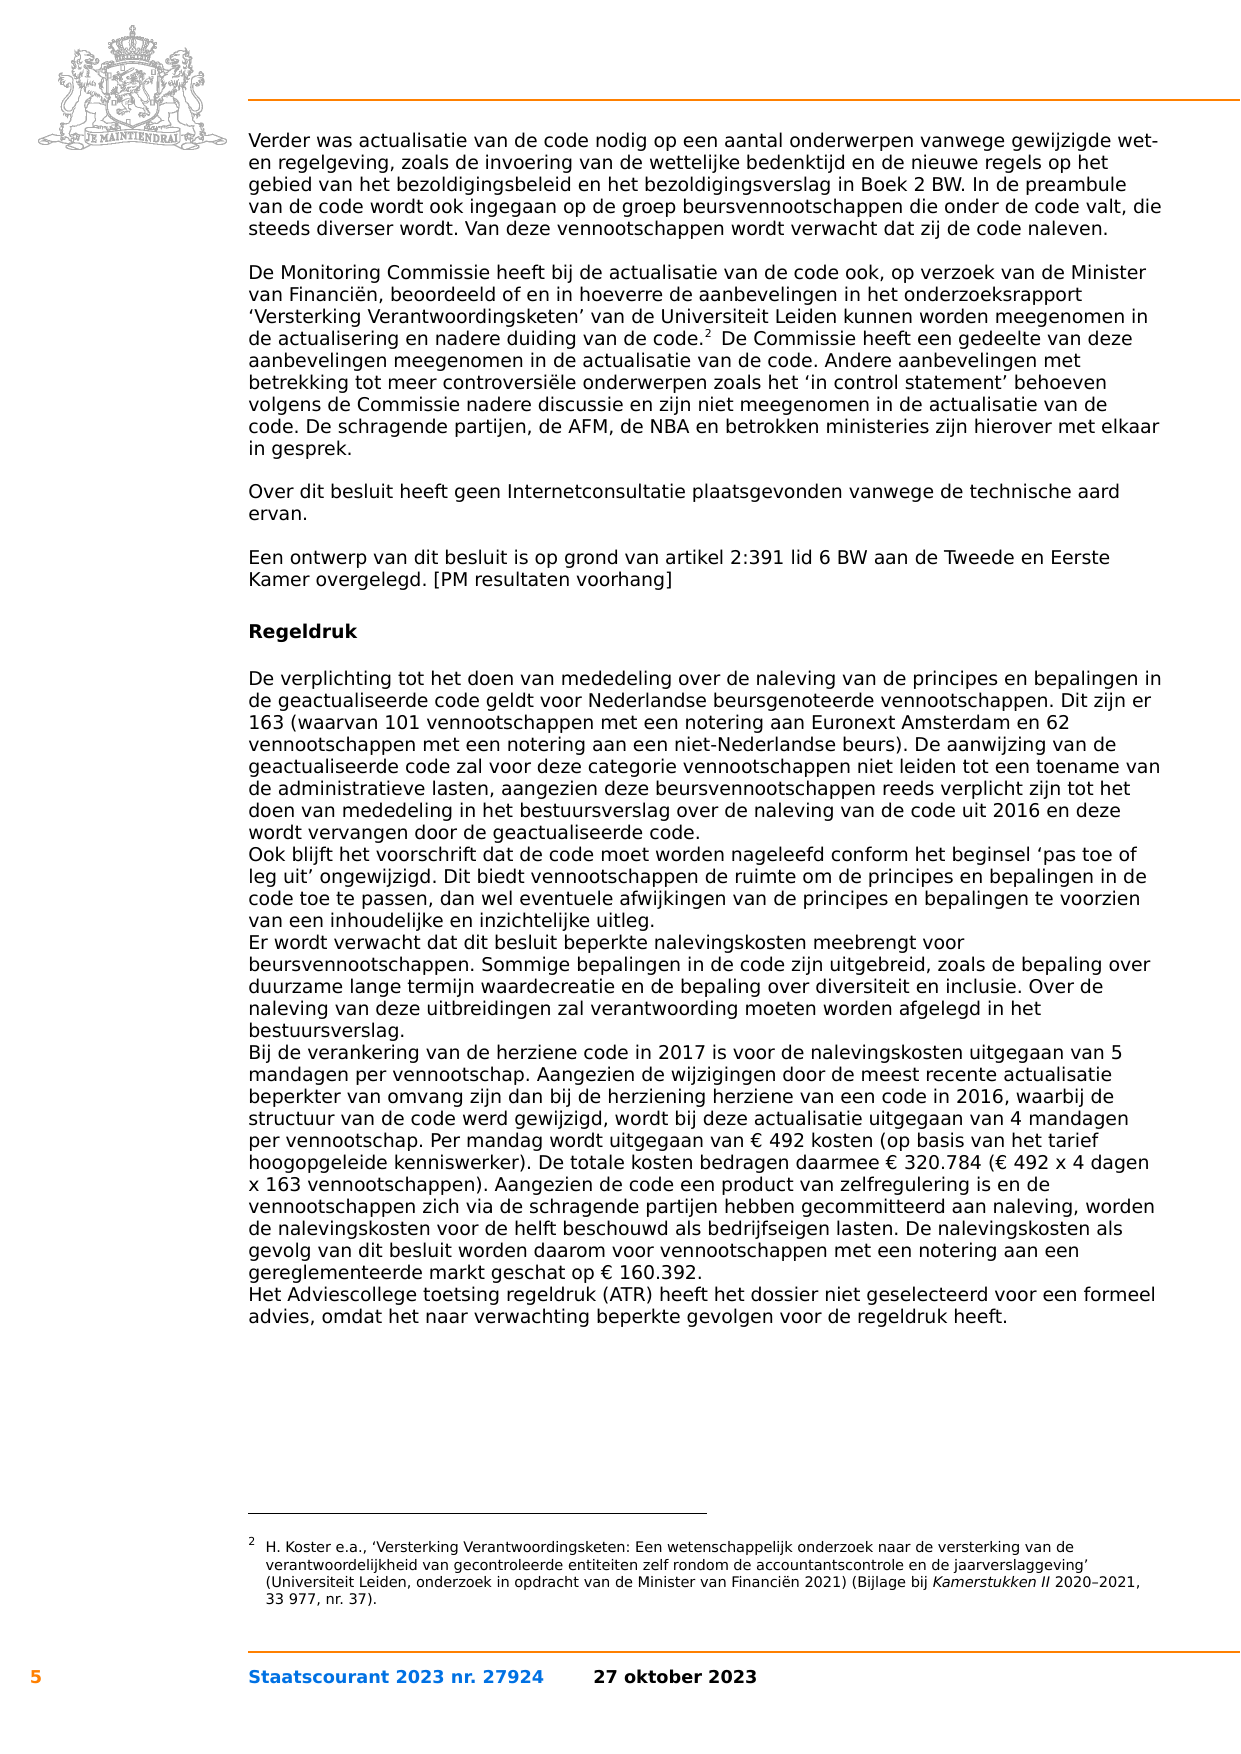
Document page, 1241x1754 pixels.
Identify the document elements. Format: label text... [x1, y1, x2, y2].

subtitle Regeldruk [248, 621, 1163, 643]
text De verplichting tot het doen van mededeling over de naleving van de principes en bepalingen in de geactualiseerde code geldt voor Nederlandse beursgenoteerde vennootschappen. Dit zijn er 163 (waarvan 101 vennootschappen met een notering aan Euronext Amsterdam en 62 vennootschappen met een notering aan een niet-Nederlandse beurs). De aanwijzing van de geactualiseerde code zal voor deze categorie vennootschappen niet leiden tot een toename van de administratieve lasten, aangezien deze beursvennootschappen reeds verplicht zijn tot het doen van mededeling in het bestuursverslag over de naleving van de code uit 2016 en deze wordt vervangen door de geactualiseerde code. [248, 668, 1163, 844]
text Bij de verankering van de herziene code in 2017 is voor de nalevingskosten uitgegaan van 5 mandagen per vennootschap. Aangezien de wijzigingen door de meest recente actualisatie beperkter van omvang zijn dan bij de herziening herziene van een code in 2016, waarbij de structuur van de code werd gewijzigd, wordt bij deze actualisatie uitgegaan van 4 mandagen per vennootschap. Per mandag wordt uitgegaan van € 492 kosten (op basis van het tarief hoogopgeleide kenniswerker). De totale kosten bedragen daarmee € 320.784 (€ 492 x 4 dagen x 163 vennootschappen). Aangezien de code een product van zelfregulering is en de vennootschappen zich via de schragende partijen hebben gecommitteerd aan naleving, worden de nalevingskosten voor de helft beschouwd als bedrijfseigen lasten. De nalevingskosten als gevolg van dit besluit worden daarom voor vennootschappen met een notering aan een gereglementeerde markt geschat op € 160.392. [248, 1042, 1163, 1283]
text De Monitoring Commissie heeft bij de actualisatie van de code ook, op verzoek van de Minister van Financiën, beoordeeld of en in hoeverre de aanbevelingen in het onderzoeksrapport ‘Versterking Verantwoordingsketen’ van de Universiteit Leiden kunnen worden meegenomen in de actualisering en nadere duiding van de code. De Commissie heeft een gedeelte van deze aanbevelingen meegenomen in de actualisatie van de code. Andere aanbevelingen met betrekking tot meer controversiële onderwerpen zoals het ‘in control statement’ behoeven volgens de Commissie nadere discussie en zijn niet meegenomen in de actualisatie van de code. De schragende partijen, de AFM, de NBA en betrokken ministeries zijn hierover met elkaar in gesprek. [248, 262, 1163, 459]
text Ook blijft het voorschrift dat de code moet worden nageleefd conform het beginsel ‘pas toe of leg uit’ ongewijzigd. Dit biedt vennootschappen de ruimte om de principes en bepalingen in de code toe te passen, dan wel eventuele afwijkingen van de principes en bepalingen te voorzien van een inhoudelijke en inzichtelijke uitleg. [248, 844, 1163, 932]
text Het Adviescollege toetsing regeldruk (ATR) heeft het dossier niet geselecteerd voor een formeel advies, omdat het naar verwachting beperkte gevolgen voor de regeldruk heeft. [248, 1283, 1163, 1327]
picture [38, 25, 227, 150]
text Verder was actualisatie van de code nodig op een aantal onderwerpen vanwege gewijzigde wet- en regelgeving, zoals de invoering van de wettelijke bedenktijd en de nieuwe regels op het gebied van het bezoldigingsbeleid en het bezoldigingsverslag in Boek 2 BW. In de preambule van de code wordt ook ingegaan op de groep beursvennootschappen die onder de code valt, die steeds diverser wordt. Van deze vennootschappen wordt verwacht dat zij de code naleven. [248, 130, 1163, 240]
text Een ontwerp van dit besluit is op grond van artikel 2:391 lid 6 BW aan de Tweede en Eerste Kamer overgelegd. [PM resultaten voorhang] [248, 547, 1163, 591]
text Over dit besluit heeft geen Internetconsultatie plaatsgevonden vanwege de technische aard ervan. [248, 481, 1163, 525]
text H. Koster e.a., ‘Versterking Verantwoordingsketen: Een wetenschappelijk onderzoek naar de versterking van de verantwoordelijkheid van gecontroleerde entiteiten zelf rondom de accountantscontrole en de jaarverslaggeving’ (Universiteit Leiden, onderzoek in opdracht van de Minister van Financiën 2021) (Bijlage bij Kamerstukken II 2020–2021, 33 977, nr. 37). [248, 1535, 1163, 1608]
text Er wordt verwacht dat dit besluit beperkte nalevingskosten meebrengt voor beursvennootschappen. Sommige bepalingen in de code zijn uitgebreid, zoals de bepaling over duurzame lange termijn waardecreatie en de bepaling over diversiteit en inclusie. Over de naleving van deze uitbreidingen zal verantwoording moeten worden afgelegd in het bestuursverslag. [248, 932, 1163, 1042]
